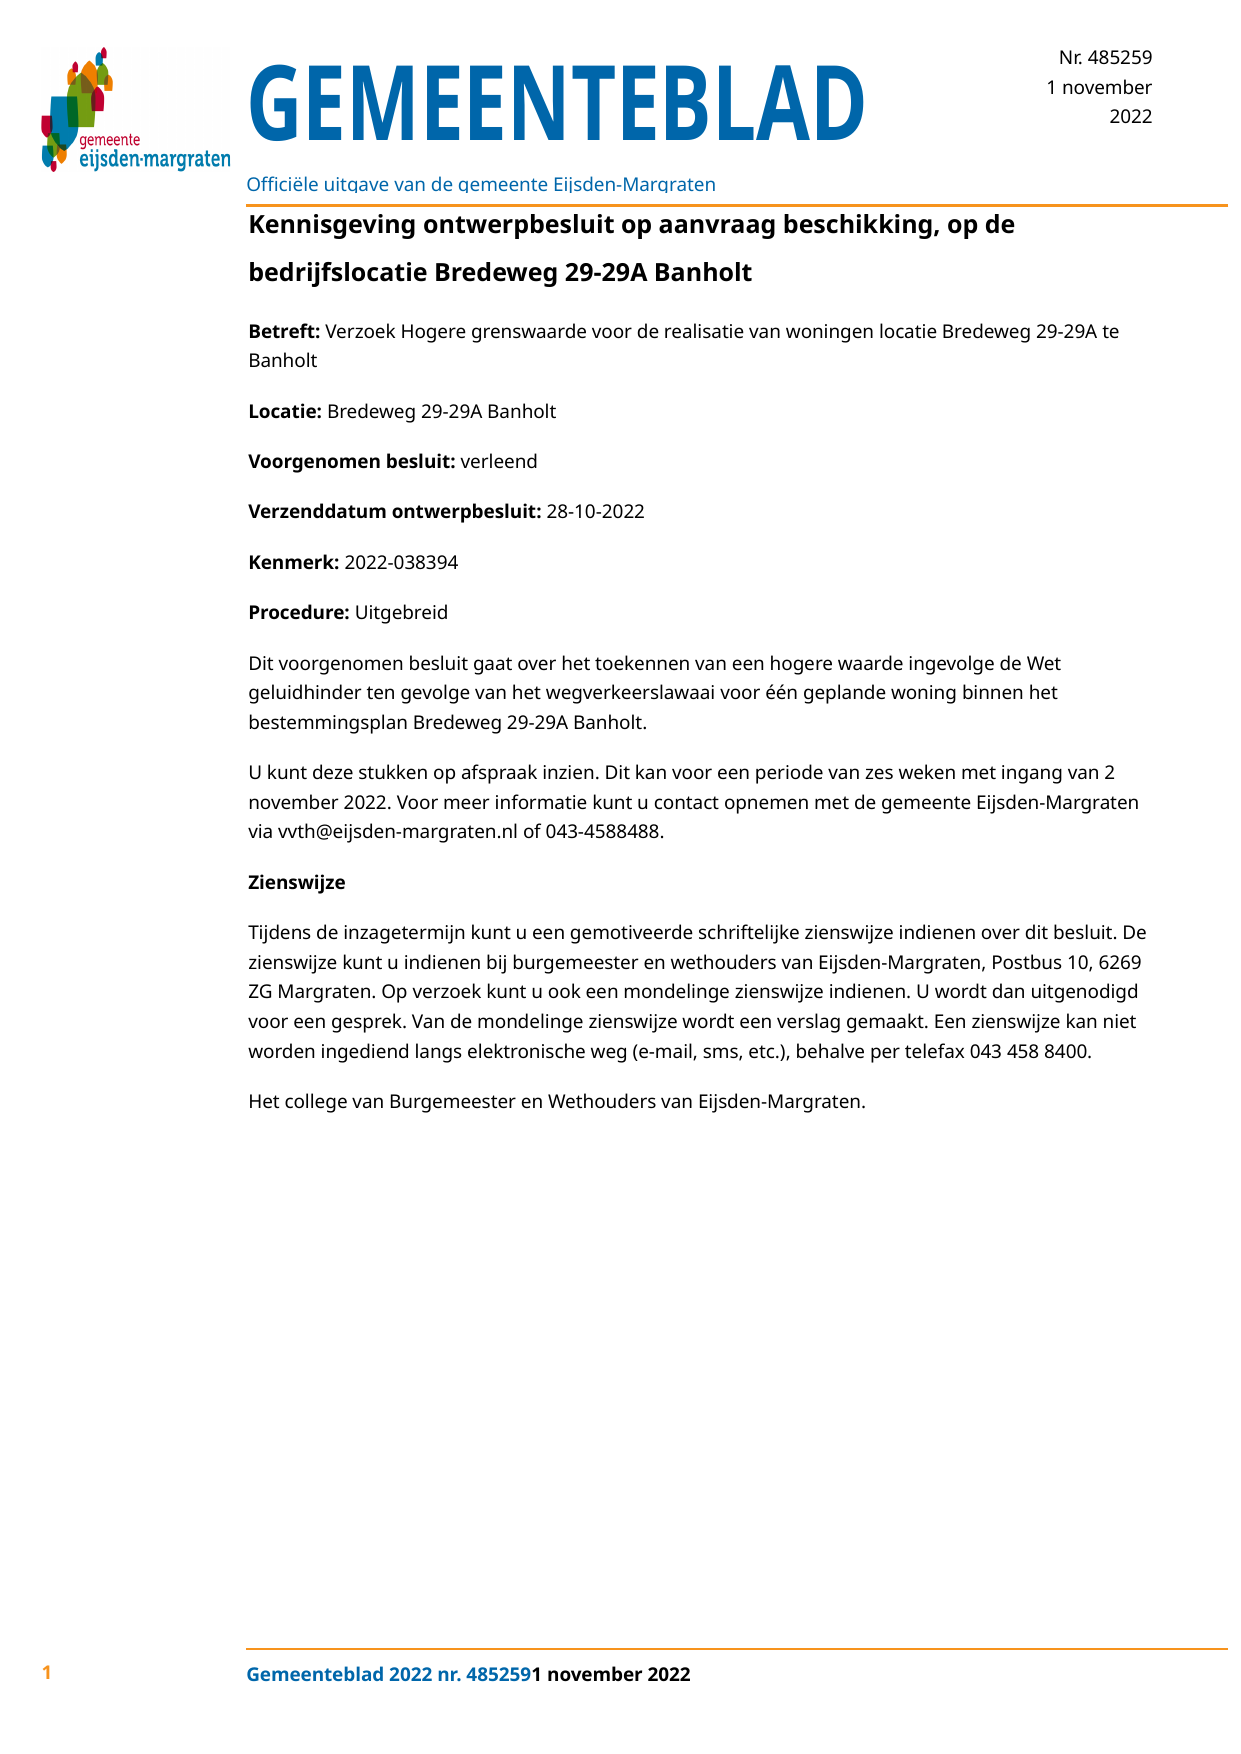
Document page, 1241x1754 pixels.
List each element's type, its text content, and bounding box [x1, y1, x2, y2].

text Het college van Burgemeester en Wethouders van Eijsden-Margraten. [248, 1088, 1152, 1114]
text Tijdens de inzagetermijn kunt u een gemotiveerde schriftelijke zienswijze indienen over dit besluit. De zienswijze kunt u indienen bij burgemeester en wethouders van Eijsden-Margraten, Postbus 10, 6269 ZG Margraten. Op verzoek kunt u ook een mondelinge zienswijze indienen. U wordt dan uitgenodigd voor een gesprek. Van de mondelinge zienswijze wordt een verslag gemaakt. Een zienswijze kan niet worden ingediend langs elektronische weg (e-mail, sms, etc.), behalve per telefax 043 458 8400. [248, 919, 1152, 1064]
text Betreft: Verzoek Hogere grenswaarde voor de realisatie van woningen locatie Bredeweg 29-29A te Banholt [248, 318, 1152, 373]
text Kennisgeving ontwerpbesluit op aanvraag beschikking, op de bedrijfslocatie Bredeweg 29-29A Banholt [248, 207, 1152, 288]
picture [41, 47, 231, 172]
text Dit voorgenomen besluit gaat over het toekennen van een hogere waarde ingevolge de Wet geluidhinder ten gevolge van het wegverkeerslawaai voor één geplande woning binnen het bestemmingsplan Bredeweg 29-29A Banholt. [248, 650, 1152, 735]
text Procedure: Uitgebreid [248, 599, 1152, 625]
text Locatie: Bredeweg 29-29A Banholt [248, 398, 1152, 424]
text Voorgenomen besluit: verleend [248, 448, 1152, 474]
text U kunt deze stukken op afspraak inzien. Dit kan voor een periode van zes weken met ingang van 2 november 2022. Voor meer informatie kunt u contact opnemen met de gemeente Eijsden-Margraten via vvth@eijsden-margraten.nl of 043-4588488. [248, 759, 1152, 844]
text Zienswijze [248, 869, 1152, 895]
text Verzenddatum ontwerpbesluit: 28-10-2022 [248, 499, 1152, 524]
text Kenmerk: 2022-038394 [248, 549, 1152, 575]
